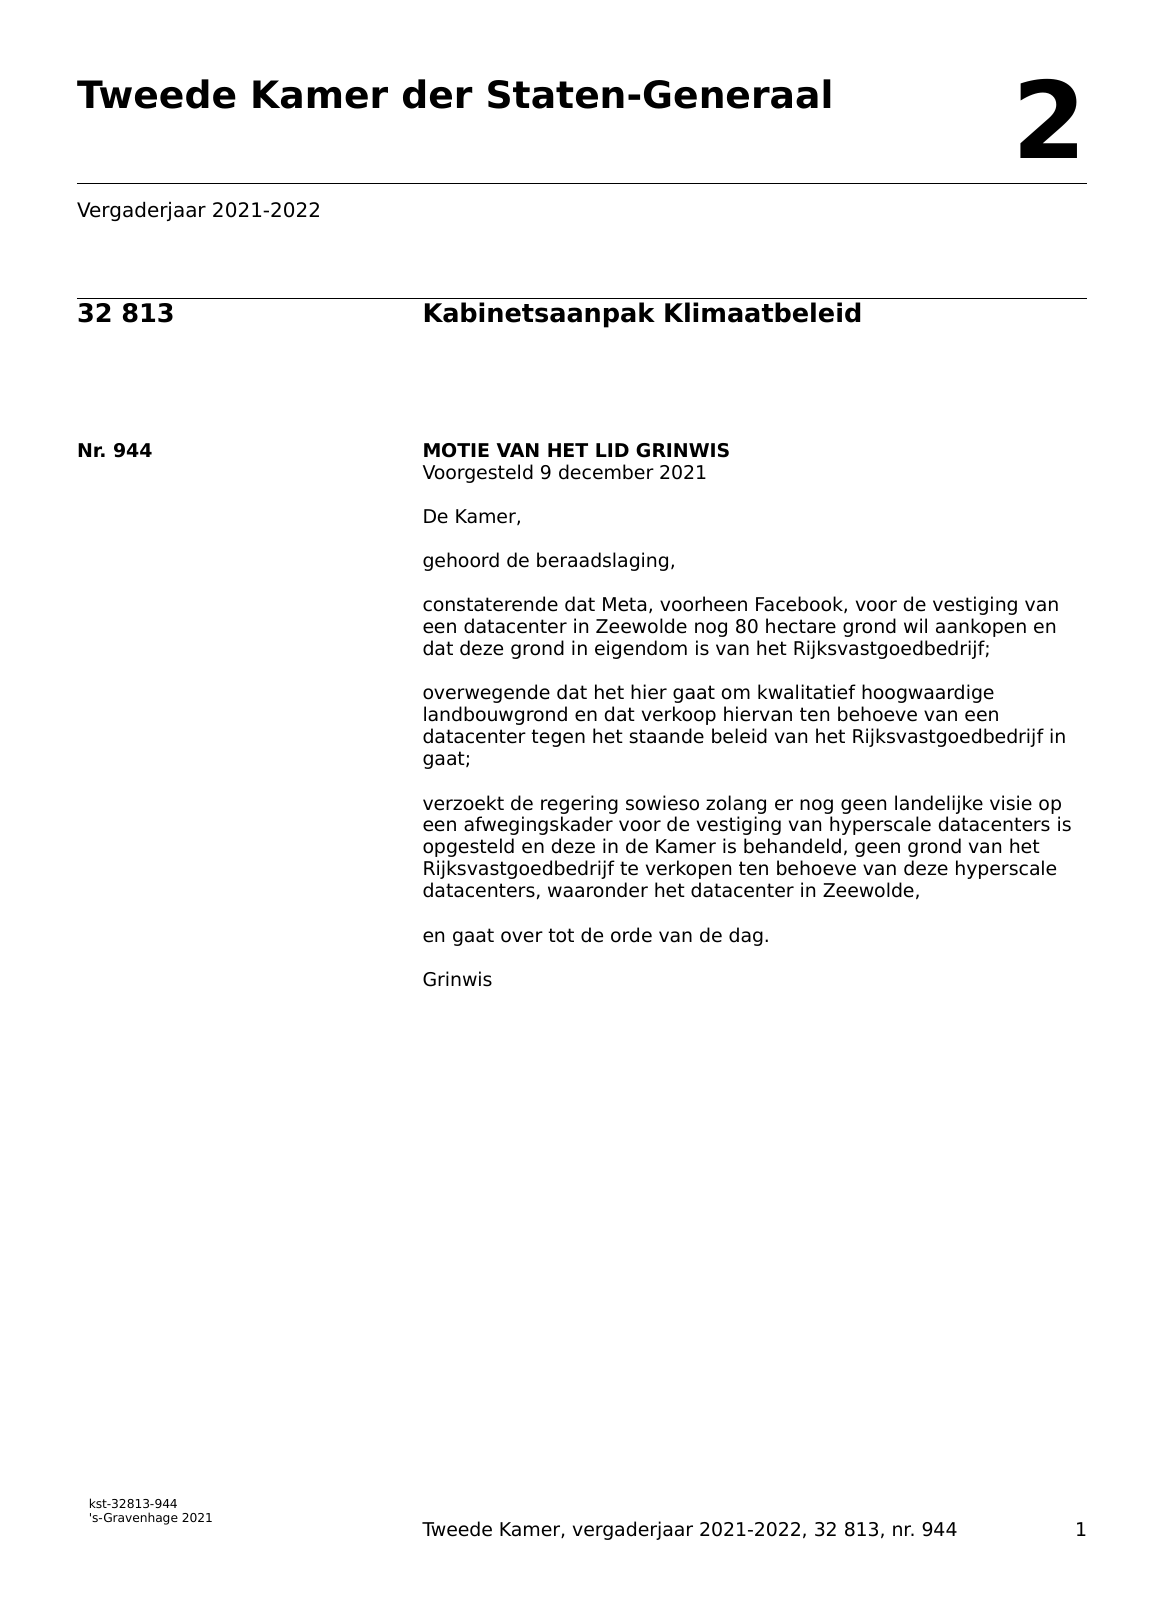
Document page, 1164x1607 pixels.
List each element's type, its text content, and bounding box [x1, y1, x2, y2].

table_header Tweede Kamer der Staten-Generaal [77, 59, 886, 183]
text en gaat over tot de orde van de dag. [422, 924, 1087, 946]
text kst-32813-944 [88, 1497, 323, 1511]
text De Kamer, [422, 506, 1087, 528]
text constaterende dat Meta, voorheen Facebook, voor de vestiging van een datacenter in Zeewolde nog 80 hectare grond wil aankopen en dat deze grond in eigendom is van het Rijksvastgoedbedrijf; [422, 594, 1087, 660]
text overwegende dat het hier gaat om kwalitatief hoogwaardige landbouwgrond en dat verkoop hiervan ten behoeve van een datacenter tegen het staande beleid van het Rijksvastgoedbedrijf in gaat; [422, 682, 1087, 770]
text Grinwis [422, 969, 1087, 991]
subtitle Nr. 944 MOTIE VAN HET LID GRINWIS [77, 440, 1087, 462]
table_header 2 [886, 59, 1087, 183]
table_cell Vergaderjaar 2021-2022 [77, 184, 1087, 298]
text Voorgesteld 9 december 2021 [422, 462, 1087, 484]
text 's-Gravenhage 2021 [88, 1511, 323, 1525]
text verzoekt de regering sowieso zolang er nog geen landelijke visie op een afwegingskader voor de vestiging van hyperscale datacenters is opgesteld en deze in de Kamer is behandeld, geen grond van het Rijksvastgoedbedrijf te verkopen ten behoeve van deze hyperscale datacenters, waaronder het datacenter in Zeewolde, [422, 792, 1087, 902]
text gehoord de beraadslaging, [422, 550, 1087, 572]
subtitle 32 813 Kabinetsaanpak Klimaatbeleid [77, 299, 1087, 329]
